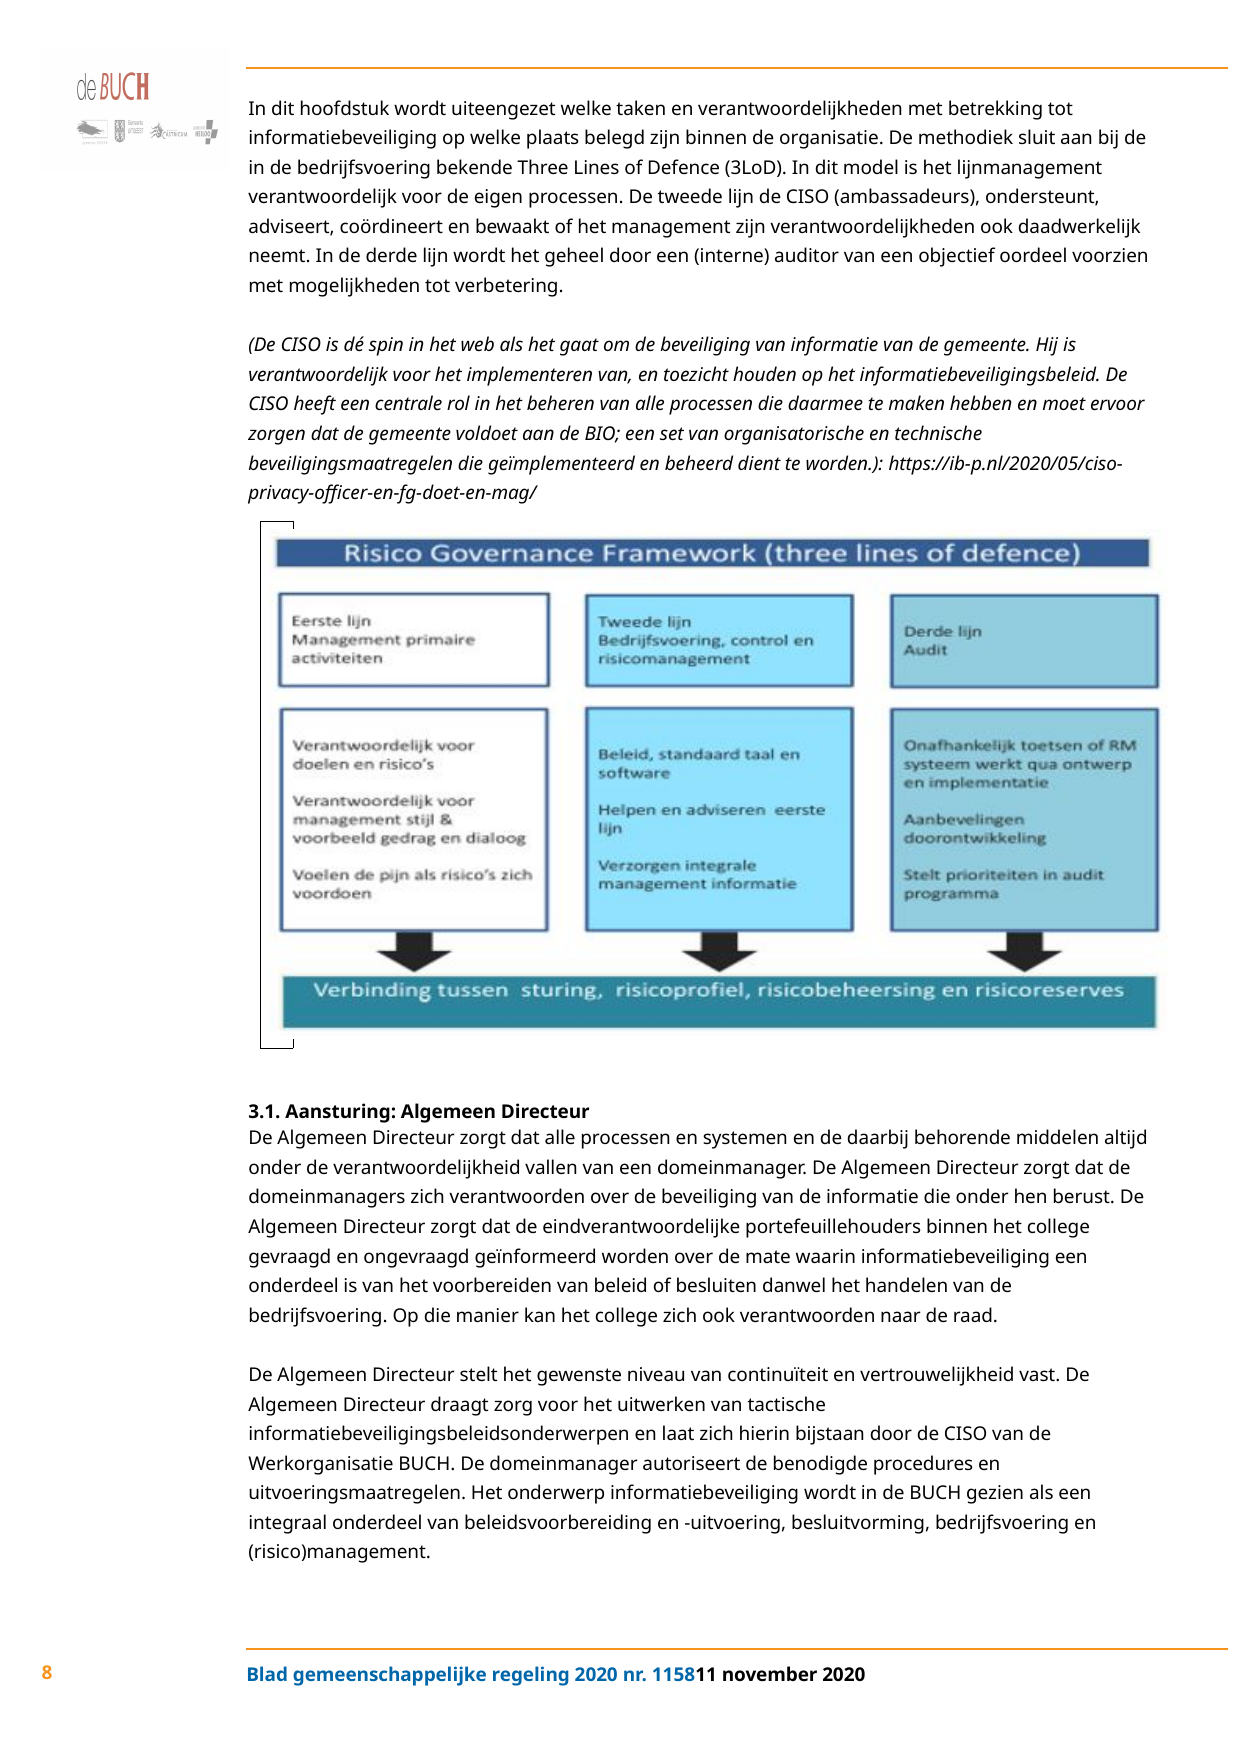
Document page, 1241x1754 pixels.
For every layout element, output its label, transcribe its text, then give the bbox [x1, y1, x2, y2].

text De Algemeen Directeur stelt het gewenste niveau van continuïteit en vertrouwelijkheid vast. De Algemeen Directeur draagt zorg voor het uitwerken van tactische informatiebeveiligingsbeleidsonderwerpen en laat zich hierin bijstaan door de CISO van de Werkorganisatie BUCH. De domeinmanager autoriseert de benodigde procedures en uitvoeringsmaatregelen. Het onderwerp informatiebeveiliging wordt in de BUCH gezien als een integraal onderdeel van beleidsvoorbereiding en -uitvoering, besluitvorming, bedrijfsvoering en (risico)management. [248, 1361, 1152, 1564]
picture [41, 47, 231, 172]
text In dit hoofdstuk wordt uiteengezet welke taken en verantwoordelijkheden met betrekking tot informatiebeveiliging op welke plaats belegd zijn binnen de organisatie. De methodiek sluit aan bij de in de bedrijfsvoering bekende Three Lines of Defence (3LoD). In dit model is het lijnmanagement verantwoordelijk voor de eigen processen. De tweede lijn de CISO (ambassadeurs), ondersteunt, adviseert, coördineert en bewaakt of het management zijn verantwoordelijkheden ook daadwerkelijk neemt. In de derde lijn wordt het geheel door een (interne) auditor van een objectief oordeel voorzien met mogelijkheden tot verbetering. [248, 95, 1152, 298]
text De Algemeen Directeur zorgt dat alle processen en systemen en de daarbij behorende middelen altijd onder de verantwoordelijkheid vallen van een domeinmanager. De Algemeen Directeur zorgt dat de domeinmanagers zich verantwoorden over de beveiliging van de informatie die onder hen berust. De Algemeen Directeur zorgt dat de eindverantwoordelijke portefeuillehouders binnen het college gevraagd en ongevraagd geïnformeerd worden over de mate waarin informatiebeveiliging een onderdeel is van het voorbereiden van beleid of besluiten danwel het handelen van de bedrijfsvoering. Op die manier kan het college zich ook verantwoorden naar de raad. [248, 1124, 1152, 1328]
text (De CISO is dé spin in het web als het gaat om de beveiliging van informatie van de gemeente. Hij is verantwoordelijk voor het implementeren van, en toezicht houden op het informatiebeveiligingsbeleid. De CISO heeft een centrale rol in het beheren van alle processen die daarmee te maken hebben en moet ervoor zorgen dat de gemeente voldoet aan de BIO; een set van organisatorische en technische beveiligingsmaatregelen die geïmplementeerd en beheerd dient te worden.): https://ib-p.nl/2020/05/ciso-privacy-officer-en-fg-doet-en-mag/ [248, 331, 1152, 505]
text 3.1. Aansturing: Algemeen Directeur [248, 1099, 1152, 1124]
picture [268, 529, 1168, 1039]
